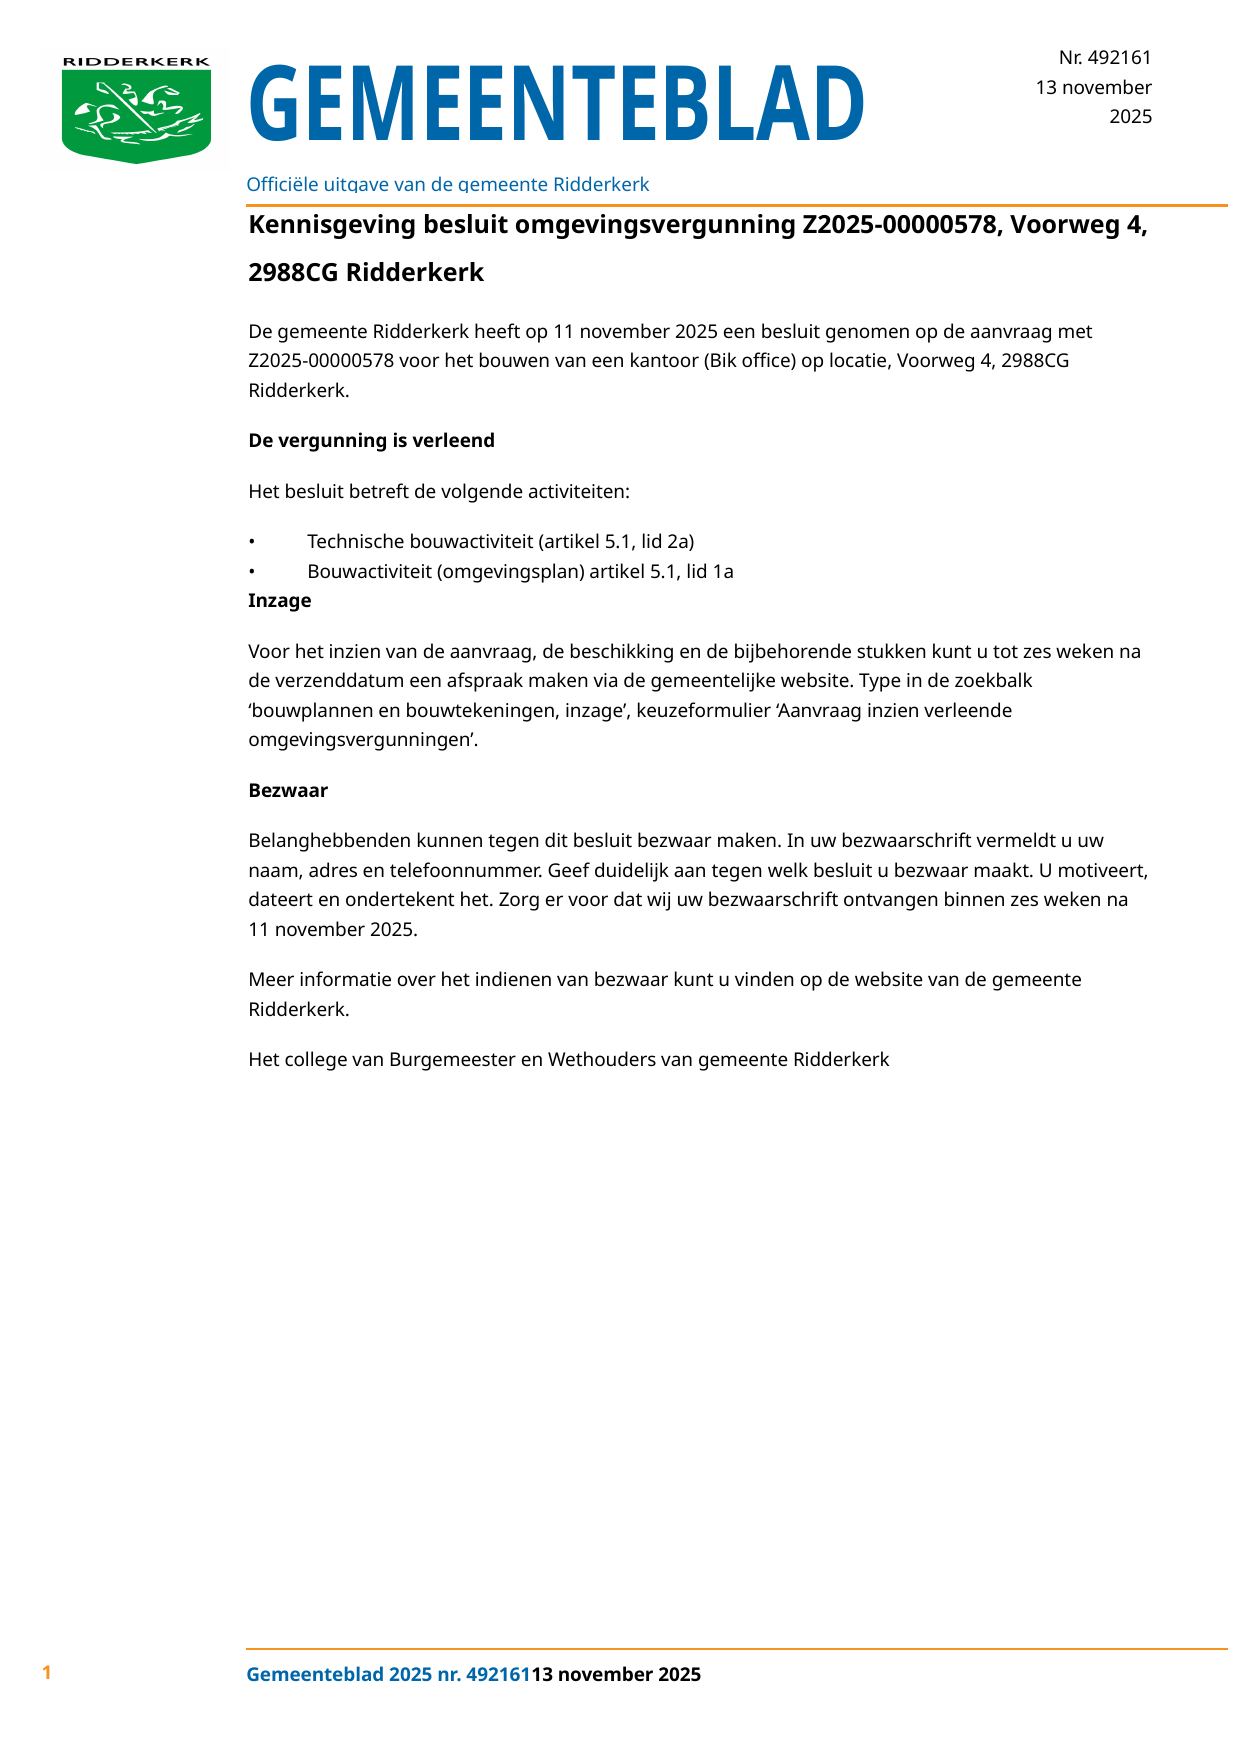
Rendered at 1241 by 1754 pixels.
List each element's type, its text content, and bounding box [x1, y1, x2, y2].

text Het besluit betreft de volgende activiteiten: [248, 478, 1152, 504]
text Bezwaar [248, 777, 1152, 803]
text Belanghebbenden kunnen tegen dit besluit bezwaar maken. In uw bezwaarschrift vermeldt u uw naam, adres en telefoonnummer. Geef duidelijk aan tegen welk besluit u bezwaar maakt. U motiveert, dateert en ondertekent het. Zorg er voor dat wij uw bezwaarschrift ontvangen binnen zes weken na 11 november 2025. [248, 827, 1152, 942]
text Meer informatie over het indienen van bezwaar kunt u vinden op de website van de gemeente Ridderkerk. [248, 967, 1152, 1022]
text Kennisgeving besluit omgevingsvergunning Z2025-00000578, Voorweg 4, 2988CG Ridderkerk [248, 207, 1152, 288]
picture [41, 47, 231, 172]
text De gemeente Ridderkerk heeft op 11 november 2025 een besluit genomen op de aanvraag met Z2025-00000578 voor het bouwen van een kantoor (Bik office) op locatie, Voorweg 4, 2988CG Ridderkerk. [248, 318, 1152, 403]
list Bouwactiviteit (omgevingsplan) artikel 5.1, lid 1a [248, 558, 1152, 584]
text Het college van Burgemeester en Wethouders van gemeente Ridderkerk [248, 1047, 1152, 1072]
text Inzage [248, 587, 1152, 613]
list Technische bouwactiviteit (artikel 5.1, lid 2a) [248, 528, 1152, 554]
text Voor het inzien van de aanvraag, de beschikking en de bijbehorende stukken kunt u tot zes weken na de verzenddatum een afspraak maken via de gemeentelijke website. Type in de zoekbalk ‘bouwplannen en bouwtekeningen, inzage’, keuzeformulier ‘Aanvraag inzien verleende omgevingsvergunningen’. [248, 638, 1152, 752]
text De vergunning is verleend [248, 427, 1152, 453]
